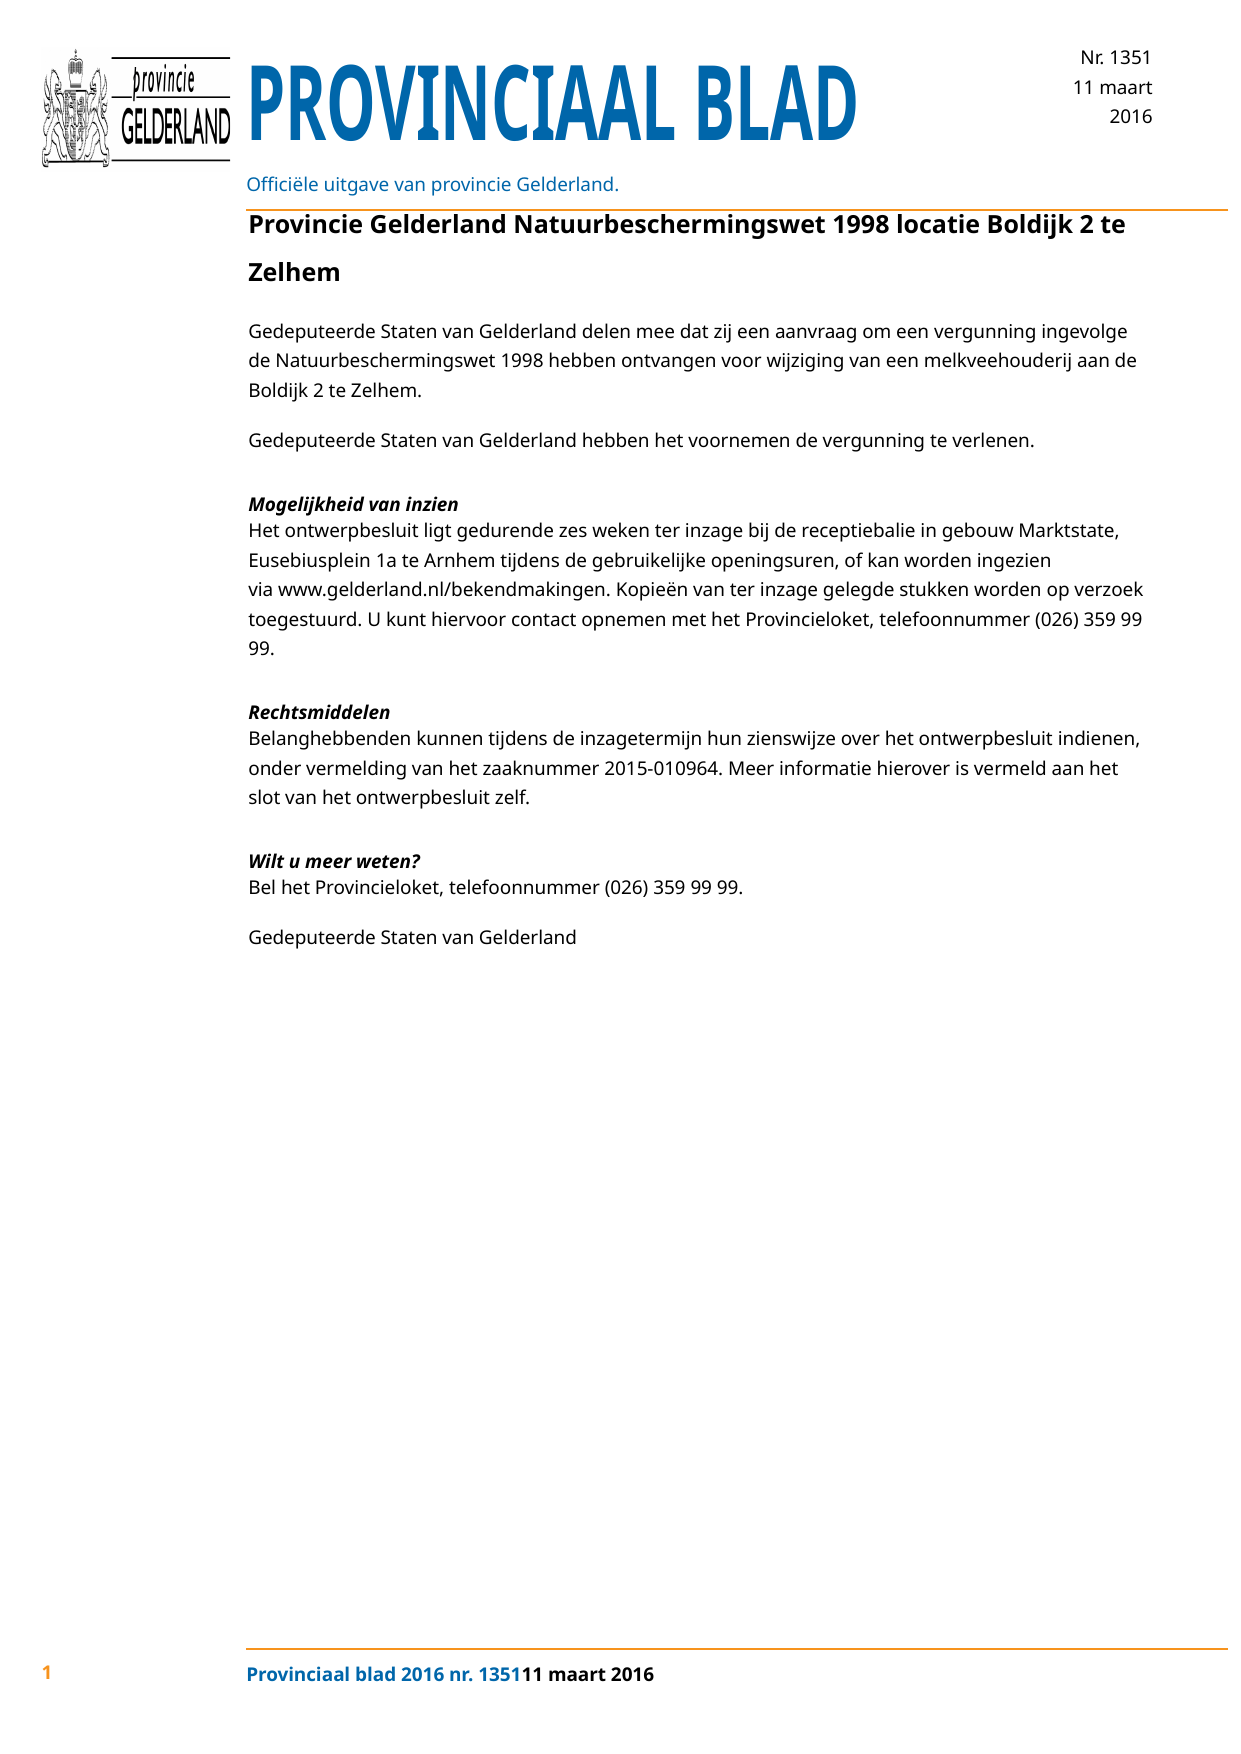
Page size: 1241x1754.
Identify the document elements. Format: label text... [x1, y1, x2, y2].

text Gedeputeerde Staten van Gelderland delen mee dat zij een aanvraag om een vergunning ingevolge de Natuurbeschermingswet 1998 hebben ontvangen voor wijziging van een melkveehouderij aan de Boldijk 2 te Zelhem. [248, 318, 1152, 403]
text Gedeputeerde Staten van Gelderland [248, 924, 1152, 950]
text Wilt u meer weten? [248, 848, 1152, 874]
picture [41, 47, 231, 172]
text Het ontwerpbesluit ligt gedurende zes weken ter inzage bij de receptiebalie in gebouw Marktstate, Eusebiusplein 1a te Arnhem tijdens de gebruikelijke openingsuren, of kan worden ingezien via www.gelderland.nl/bekendmakingen. Kopieën van ter inzage gelegde stukken worden op verzoek toegestuurd. U kunt hiervoor contact opnemen met het Provincieloket, telefoonnummer (026) 359 99 99. [248, 517, 1152, 661]
text Provincie Gelderland Natuurbeschermingswet 1998 locatie Boldijk 2 te Zelhem [248, 211, 1152, 288]
text Gedeputeerde Staten van Gelderland hebben het voornemen de vergunning te verlenen. [248, 427, 1152, 453]
text Bel het Provincieloket, telefoonnummer (026) 359 99 99. [248, 874, 1152, 900]
text Belanghebbenden kunnen tijdens de inzagetermijn hun zienswijze over het ontwerpbesluit indienen, onder vermelding van het zaaknummer 2015-010964. Meer informatie hierover is vermeld aan het slot van het ontwerpbesluit zelf. [248, 725, 1152, 810]
text Mogelijkheid van inzien [248, 491, 1152, 517]
text Rechtsmiddelen [248, 699, 1152, 725]
